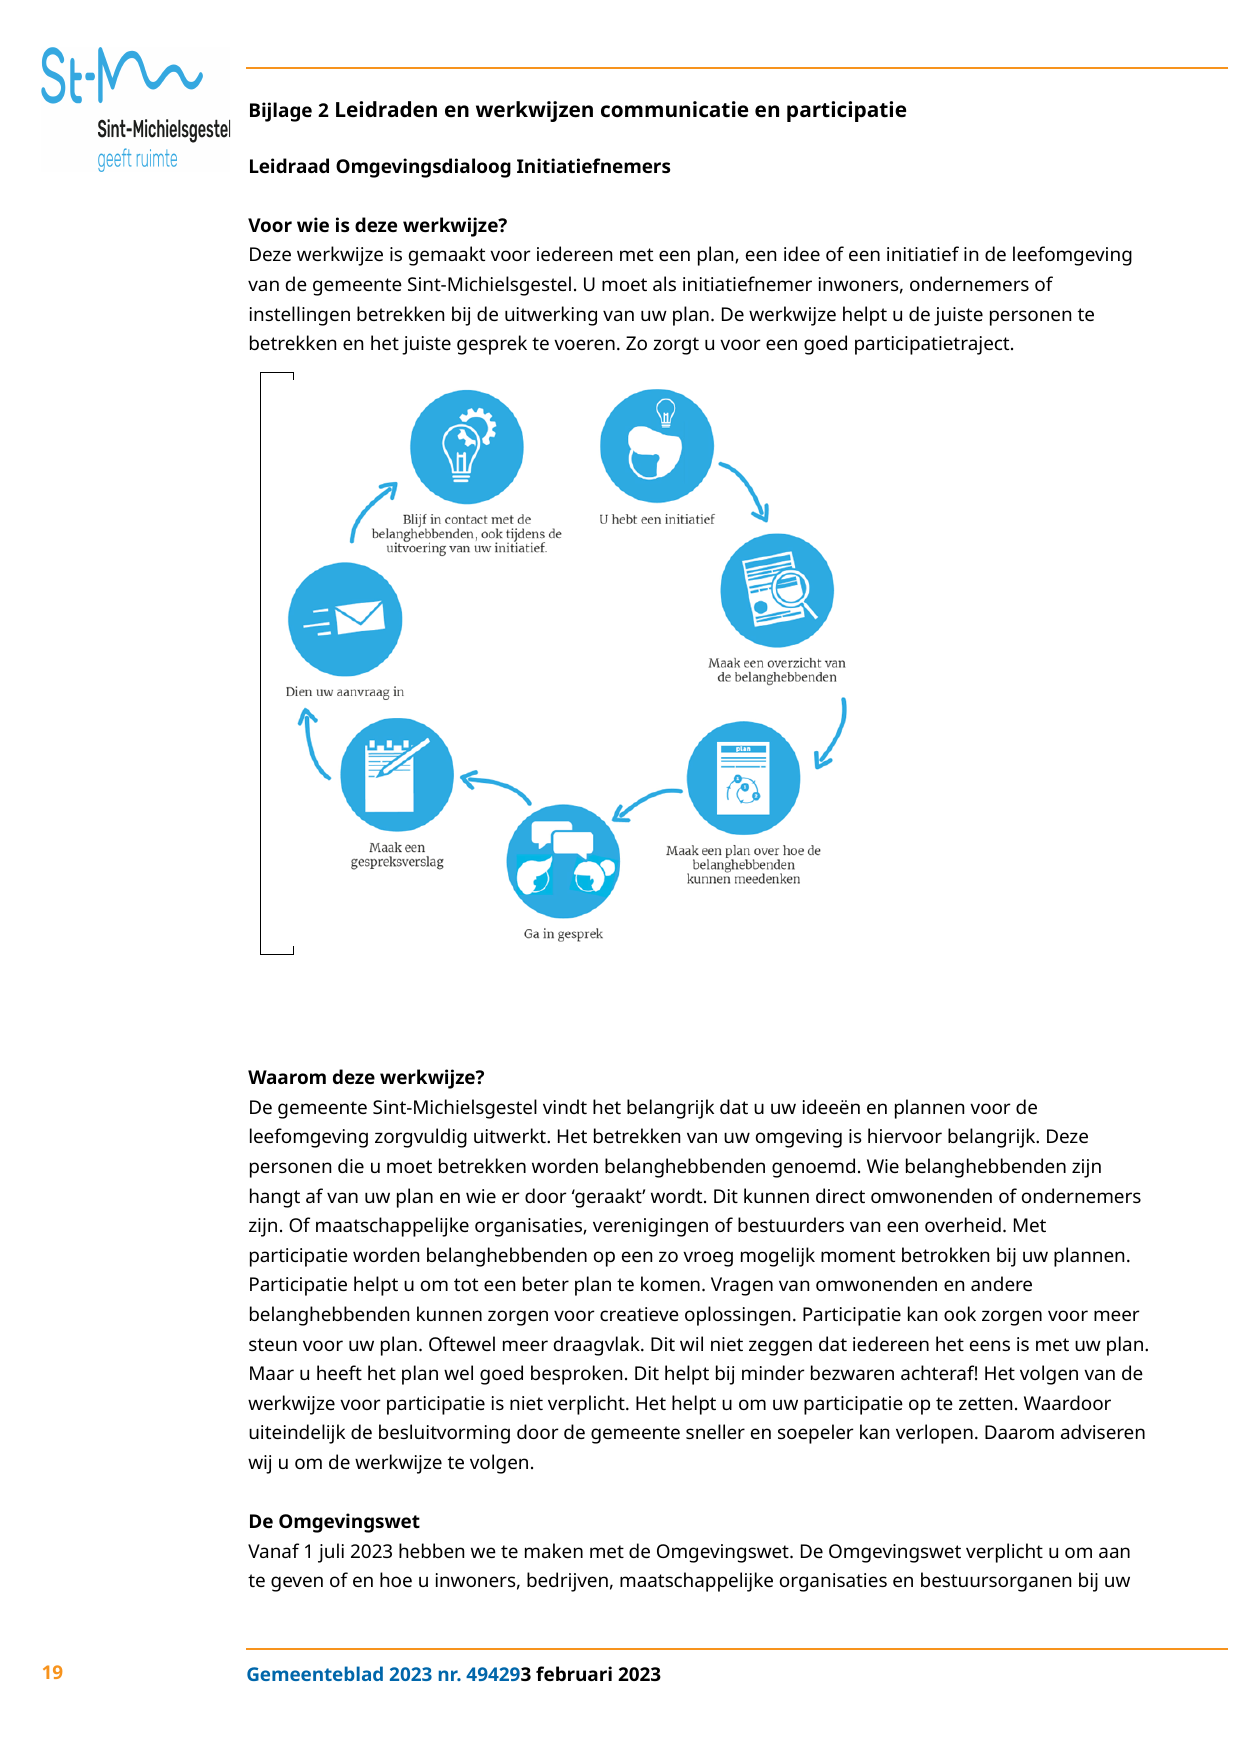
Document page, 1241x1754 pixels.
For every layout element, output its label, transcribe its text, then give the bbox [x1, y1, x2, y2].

text De Omgevingswet [248, 1508, 1152, 1534]
text Vanaf 1 juli 2023 hebben we te maken met de Omgevingswet. De Omgevingswet verplicht u om aan te geven of en hoe u inwoners, bedrijven, maatschappelijke organisaties en bestuursorganen bij uw [248, 1538, 1152, 1593]
text Waarom deze werkwijze? [248, 1064, 1152, 1090]
picture [41, 47, 231, 172]
picture [268, 380, 860, 946]
text De gemeente Sint-Michielsgestel vindt het belangrijk dat u uw ideeën en plannen voor de leefomgeving zorgvuldig uitwerkt. Het betrekken van uw omgeving is hiervoor belangrijk. Deze personen die u moet betrekken worden belanghebbenden genoemd. Wie belanghebbenden zijn hangt af van uw plan en wie er door ‘geraakt’ wordt. Dit kunnen direct omwonenden of ondernemers zijn. Of maatschappelijke organisaties, verenigingen of bestuurders van een overheid. Met participatie worden belanghebbenden op een zo vroeg mogelijk moment betrokken bij uw plannen. Participatie helpt u om tot een beter plan te komen. Vragen van omwonenden en andere belanghebbenden kunnen zorgen voor creatieve oplossingen. Participatie kan ook zorgen voor meer steun voor uw plan. Oftewel meer draagvlak. Dit wil niet zeggen dat iedereen het eens is met uw plan. Maar u heeft het plan wel goed besproken. Dit helpt bij minder bezwaren achteraf! Het volgen van de werkwijze voor participatie is niet verplicht. Het helpt u om uw participatie op te zetten. Waardoor uiteindelijk de besluitvorming door de gemeente sneller en soepeler kan verlopen. Daarom adviseren wij u om de werkwijze te volgen. [248, 1094, 1152, 1475]
text Voor wie is deze werkwijze? [248, 212, 1152, 238]
text Leidraad Omgevingsdialoog Initiatiefnemers [248, 153, 1152, 179]
text Bijlage 2 Leidraden en werkwijzen communicatie en participatie [248, 95, 1152, 123]
text Deze werkwijze is gemaakt voor iedereen met een plan, een idee of een initiatief in de leefomgeving van de gemeente Sint-Michielsgestel. U moet als initiatiefnemer inwoners, ondernemers of instellingen betrekken bij de uitwerking van uw plan. De werkwijze helpt u de juiste personen te betrekken en het juiste gesprek te voeren. Zo zorgt u voor een goed participatietraject. [248, 242, 1152, 356]
